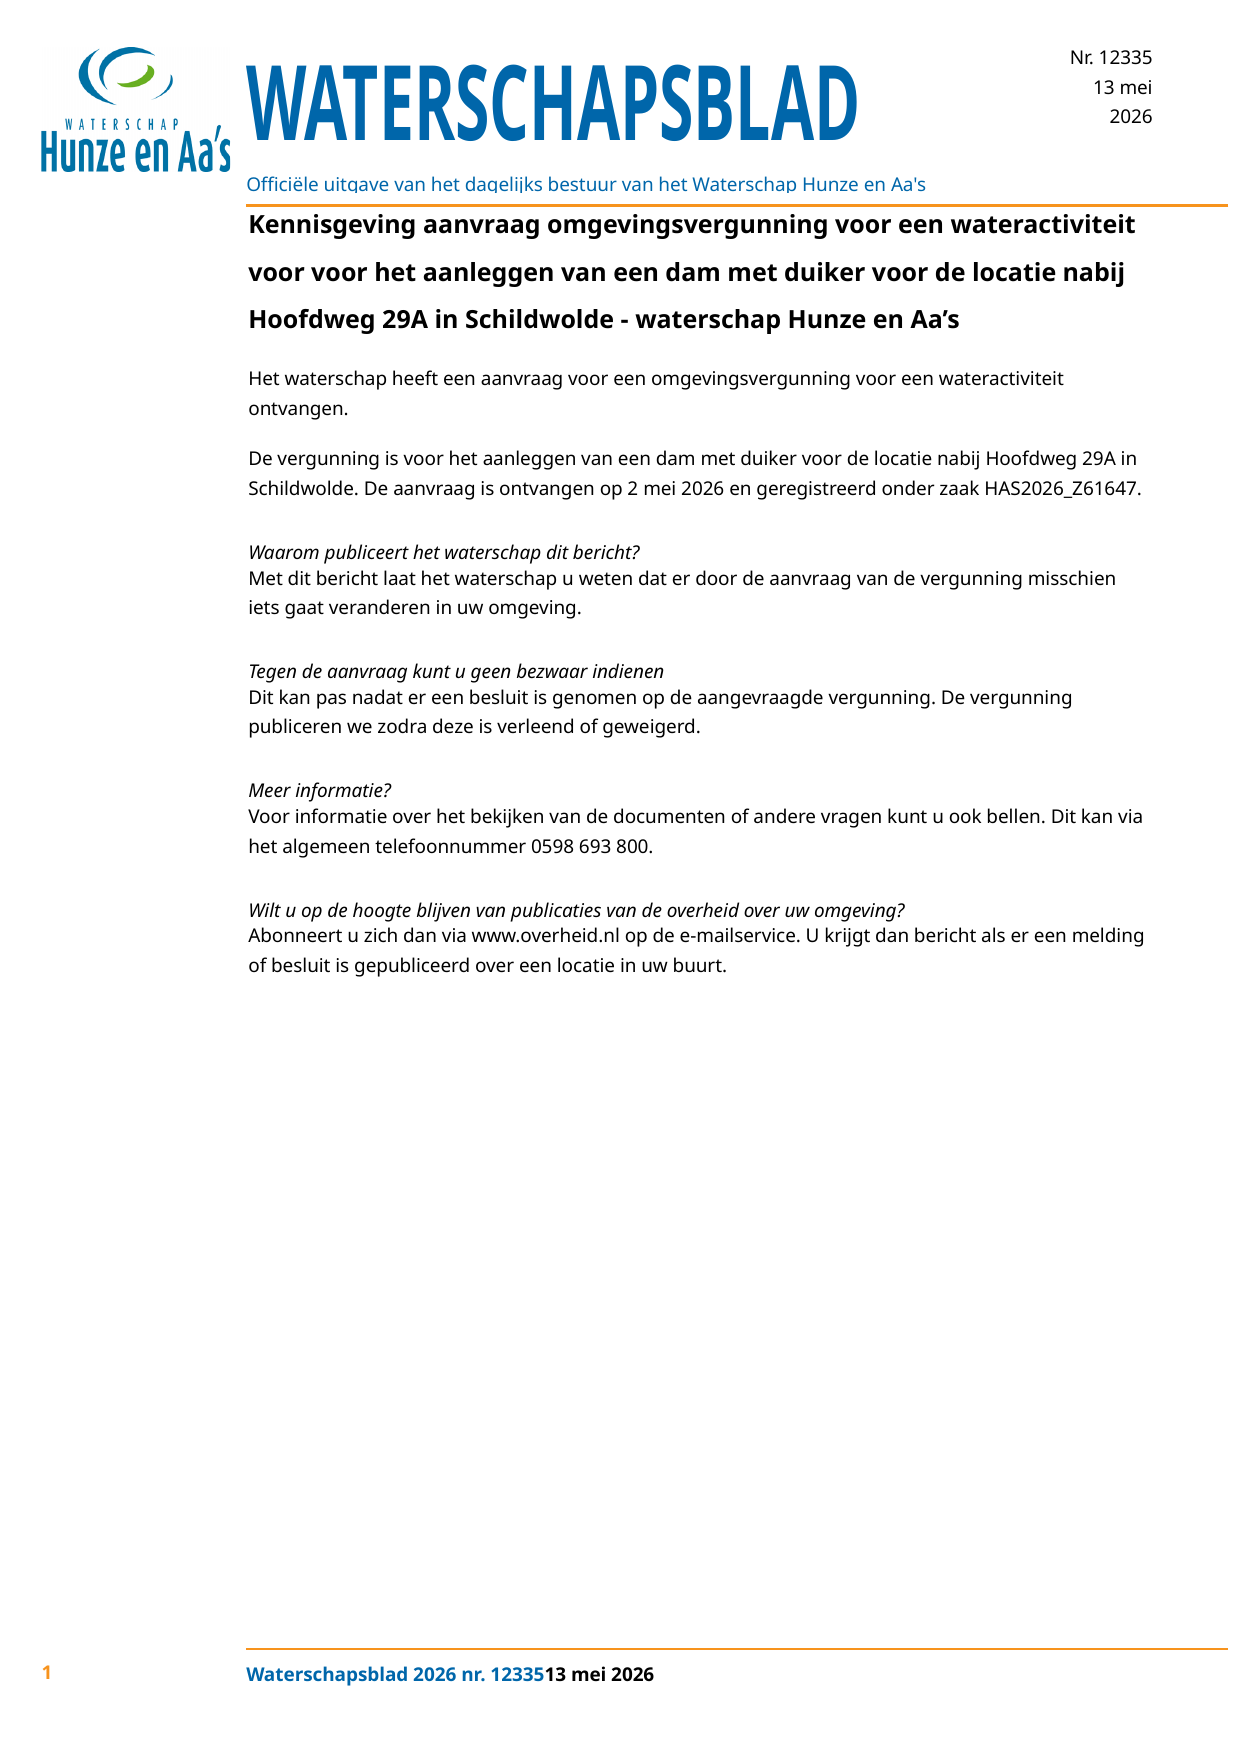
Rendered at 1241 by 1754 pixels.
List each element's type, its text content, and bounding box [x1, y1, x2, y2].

picture [183, 163, 191, 172]
text Meer informatie? [248, 778, 1152, 803]
picture [47, 154, 51, 172]
text Dit kan pas nadat er een besluit is genomen op de aangevraagde vergunning. De vergunning publiceren we zodra deze is verleend of geweigerd. [248, 684, 1152, 739]
text Kennisgeving aanvraag omgevingsvergunning voor een wateractiviteit voor voor het aanleggen van een dam met duiker voor de locatie nabij Hoofdweg 29A in Schildwolde - waterschap Hunze en Aa’s [248, 207, 1152, 336]
text Tegen de aanvraag kunt u geen bezwaar indienen [248, 658, 1152, 684]
text De vergunning is voor het aanleggen van een dam met duiker voor de locatie nabij Hoofdweg 29A in Schildwolde. De aanvraag is ontvangen op 2 mei 2026 en geregistreerd onder zaak HAS2026_Z61647. [248, 446, 1152, 501]
text Het waterschap heeft een aanvraag voor een omgevingsvergunning voor een wateractiviteit ontvangen. [248, 366, 1152, 421]
picture [41, 47, 231, 172]
text Met dit bericht laat het waterschap u weten dat er door de aanvraag van de vergunning misschien iets gaat veranderen in uw omgeving. [248, 565, 1152, 620]
text Waarom publiceert het waterschap dit bericht? [248, 539, 1152, 565]
picture [226, 145, 231, 156]
text Abonneert u zich dan via www.overheid.nl op de e-mailservice. U krijgt dan bericht als er een melding of besluit is gepubliceerd over een locatie in uw buurt. [248, 923, 1152, 978]
text Wilt u op de hoogte blijven van publicaties van de overheid over uw omgeving? [248, 897, 1152, 923]
text Voor informatie over het bekijken van de documenten of andere vragen kunt u ook bellen. Dit kan via het algemeen telefoonnummer 0598 693 800. [248, 803, 1152, 859]
